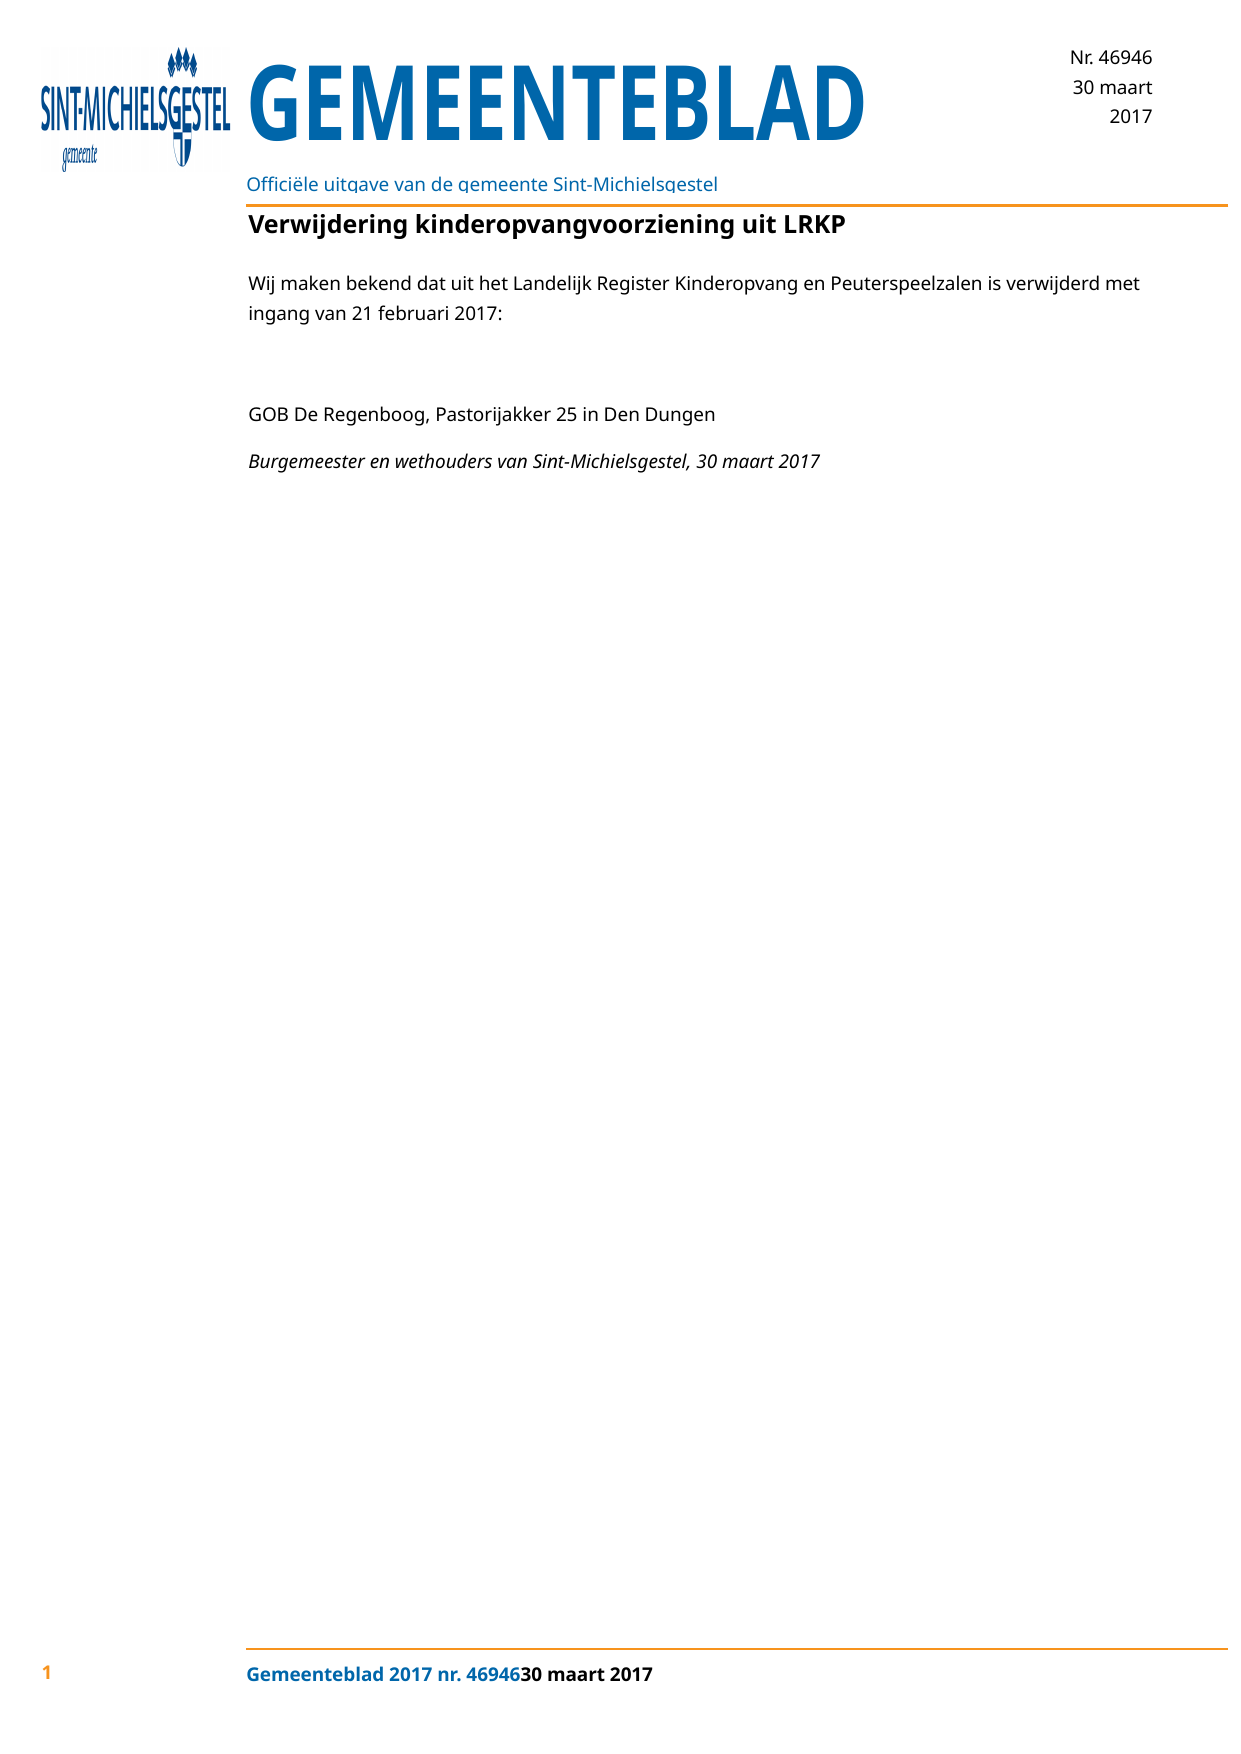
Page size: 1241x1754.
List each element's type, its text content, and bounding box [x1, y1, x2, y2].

text Verwijdering kinderopvangvoorziening uit LRKP [248, 207, 1152, 241]
text Wij maken bekend dat uit het Landelijk Register Kinderopvang en Peuterspeelzalen is verwijderd met ingang van 21 februari 2017: [248, 270, 1152, 326]
text Burgemeester en wethouders van Sint-Michielsgestel, 30 maart 2017 [248, 448, 1152, 474]
text GOB De Regenboog, Pastorijakker 25 in Den Dungen [248, 401, 1152, 426]
picture [41, 47, 231, 172]
